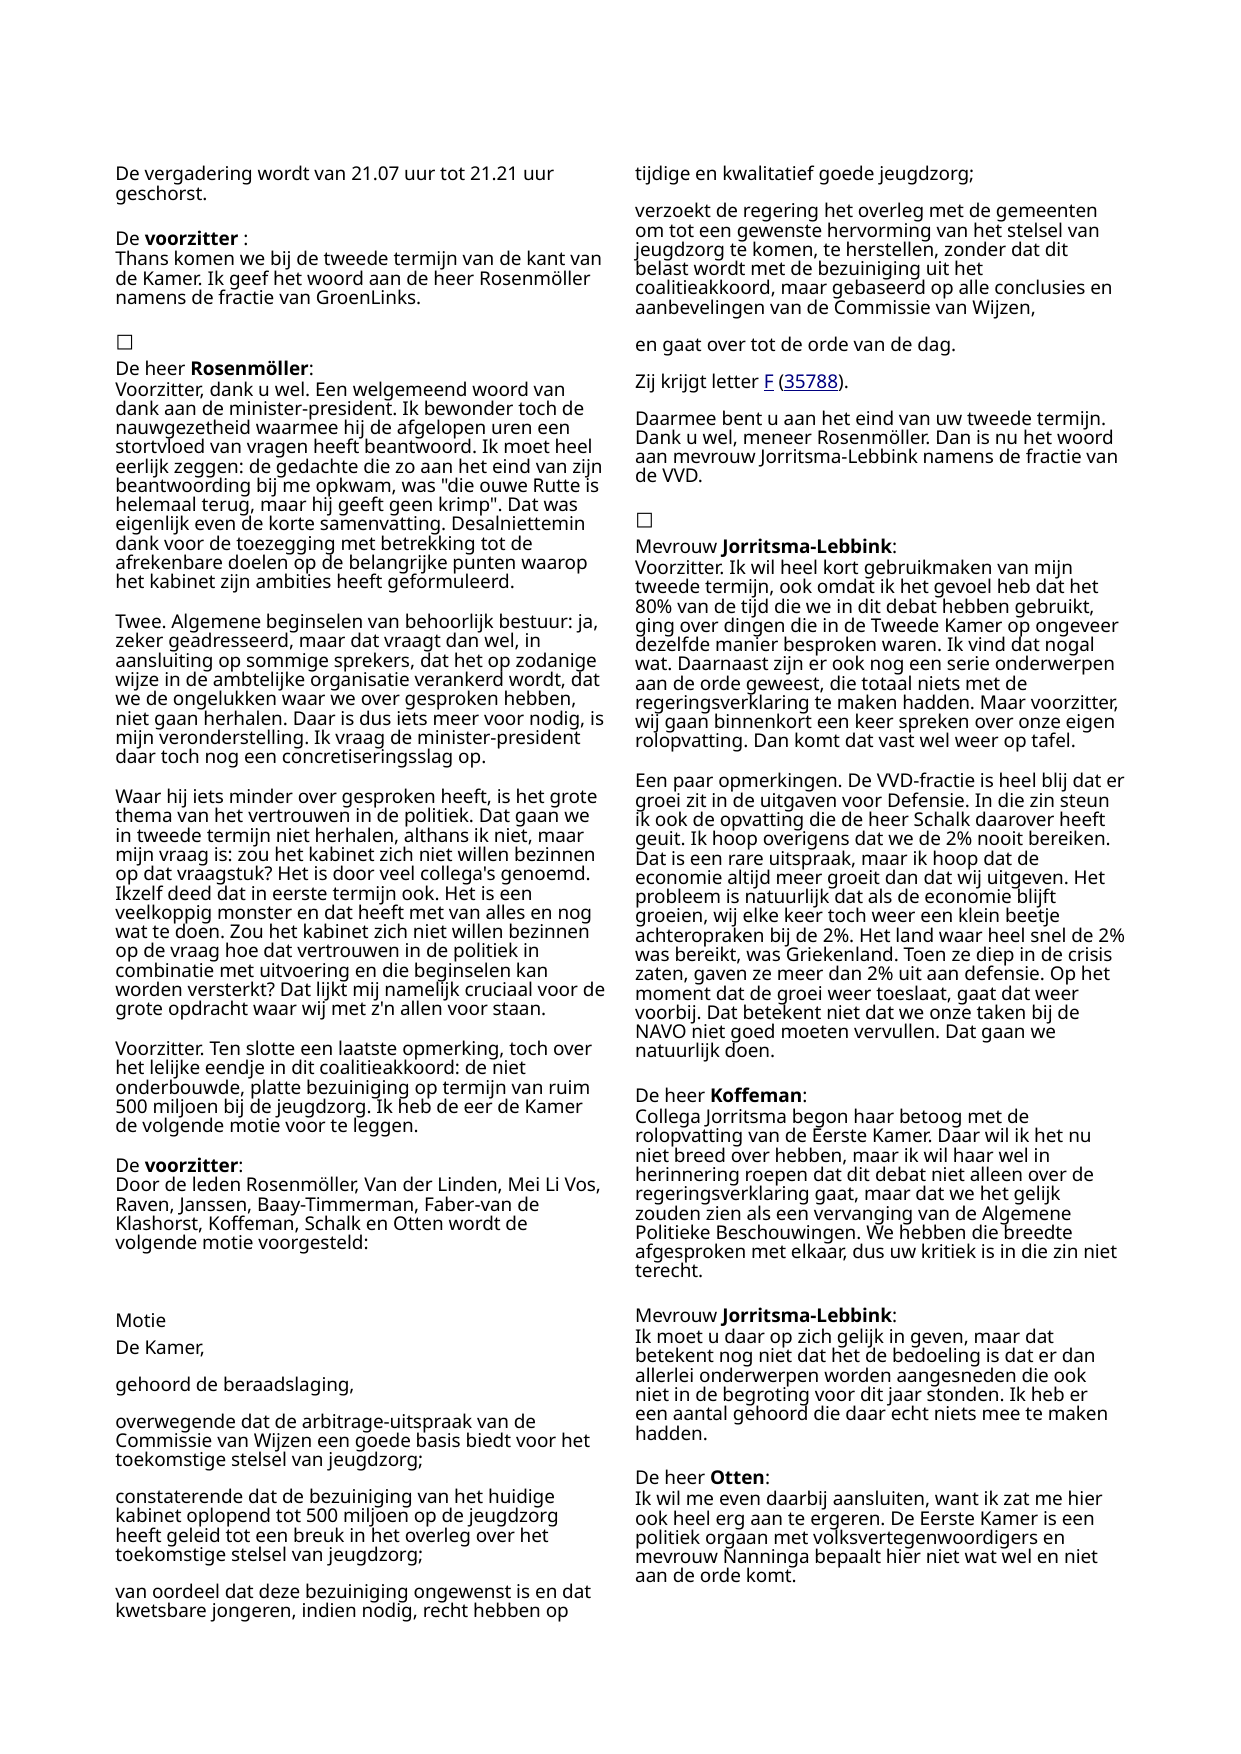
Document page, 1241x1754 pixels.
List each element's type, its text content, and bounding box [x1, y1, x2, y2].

text Waar hij iets minder over gesproken heeft, is het grote thema van het vertrouwen in de politiek. Dat gaan we in tweede termijn niet herhalen, althans ik niet, maar mijn vraag is: zou het kabinet zich niet willen bezinnen op dat vraagstuk? Het is door veel collega's genoemd. Ikzelf deed dat in eerste termijn ook. Het is een veelkoppig monster en dat heeft met van alles en nog wat te doen. Zou het kabinet zich niet willen bezinnen op de vraag hoe dat vertrouwen in de politiek in combinatie met uitvoering en die beginselen kan worden versterkt? Dat lijkt mij namelijk cruciaal voor de grote opdracht waar wij met z'n allen voor staan. [115, 788, 605, 1019]
text De vergadering wordt van 21.07 uur tot 21.21 uur geschorst. [115, 165, 605, 204]
text Ik moet u daar op zich gelijk in geven, maar dat betekent nog niet dat het de bedoeling is dat er dan allerlei onderwerpen worden aangesneden die ook niet in de begroting voor dit jaar stonden. Ik heb er een aantal gehoord die daar echt niets mee te maken hadden. [635, 1328, 1125, 1444]
text Zij krijgt letter F (35788). [635, 373, 1125, 392]
text overwegende dat de arbitrage-uitspraak van de Commissie van Wijzen een goede basis biedt voor het toekomstige stelsel van jeugdzorg; [115, 1413, 605, 1470]
text Voorzitter. Ik wil heel kort gebruikmaken van mijn tweede termijn, ook omdat ik het gevoel heb dat het 80% van de tijd die we in dit debat hebben gebruikt, ging over dingen die in de Tweede Kamer op ongeveer dezelfde manier besproken waren. Ik vind dat nogal wat. Daarnaast zijn er ook nog een serie onderwerpen aan de orde geweest, die totaal niets met de regeringsverklaring te maken hadden. Maar voorzitter, wij gaan binnenkort een keer spreken over onze eigen rolopvatting. Dan komt dat vast wel weer op tafel. [635, 559, 1125, 752]
text Mevrouw Jorritsma-Lebbink: [635, 533, 1125, 559]
text Mevrouw Jorritsma-Lebbink: [635, 1302, 1125, 1328]
text De voorzitter: [115, 1157, 605, 1176]
text Door de leden Rosenmöller, Van der Linden, Mei Li Vos, Raven, Janssen, Baay-Timmerman, Faber-van de Klashorst, Koffeman, Schalk en Otten wordt de volgende motie voorgesteld: [115, 1176, 605, 1253]
text tijdige en kwalitatief goede jeugdzorg; [635, 165, 1125, 184]
text constaterende dat de bezuiniging van het huidige kabinet oplopend tot 500 miljoen op de jeugdzorg heeft geleid tot een breuk in het overleg over het toekomstige stelsel van jeugdzorg; [115, 1488, 605, 1565]
text De heer Koffeman: [635, 1082, 1125, 1108]
text De heer Rosenmöller: [115, 355, 605, 381]
text Daarmee bent u aan het eind van uw tweede termijn. Dank u wel, meneer Rosenmöller. Dan is nu het woord aan mevrouw Jorritsma-Lebbink namens de fractie van de VVD. [635, 410, 1125, 487]
text Ik wil me even daarbij aansluiten, want ik zat me hier ook heel erg aan te ergeren. De Eerste Kamer is een politiek orgaan met volksvertegenwoordigers en mevrouw Nanninga bepaalt hier niet wat wel en niet aan de orde komt. [635, 1490, 1125, 1587]
text Thans komen we bij de tweede termijn van de kant van de Kamer. Ik geef het woord aan de heer Rosenmöller namens de fractie van GroenLinks. [115, 250, 605, 308]
text Twee. Algemene beginselen van behoorlijk bestuur: ja, zeker geadresseerd, maar dat vraagt dan wel, in aansluiting op sommige sprekers, dat het op zodanige wijze in de ambtelijke organisatie verankerd wordt, dat we de ongelukken waar we over gesproken hebben, niet gaan herhalen. Daar is dus iets meer voor nodig, is mijn veronderstelling. Ik vraag de minister-president daar toch nog een concretiseringsslag op. [115, 613, 605, 767]
text van oordeel dat deze bezuiniging ongewenst is en dat kwetsbare jongeren, indien nodig, recht hebben op [115, 1583, 605, 1621]
text Collega Jorritsma begon haar betoog met de rolopvatting van de Eerste Kamer. Daar wil ik het nu niet breed over hebben, maar ik wil haar wel in herinnering roepen dat dit debat niet alleen over de regeringsverklaring gaat, maar dat we het gelijk zouden zien als een vervanging van de Algemene Politieke Beschouwingen. We hebben die breedte afgesproken met elkaar, dus uw kritiek is in die zin niet terecht. [635, 1108, 1125, 1282]
text ⬜ [635, 508, 1125, 533]
text De voorzitter : [115, 225, 605, 250]
text Motie [115, 1307, 605, 1333]
text gehoord de beraadslaging, [115, 1376, 605, 1395]
text en gaat over tot de orde van de dag. [635, 336, 1125, 355]
text Voorzitter. Ten slotte een laatste opmerking, toch over het lelijke eendje in dit coalitieakkoord: de niet onderbouwde, platte bezuiniging op termijn van ruim 500 miljoen bij de jeugdzorg. Ik heb de eer de Kamer de volgende motie voor te leggen. [115, 1040, 605, 1136]
text ⬜ [115, 329, 605, 355]
text Voorzitter, dank u wel. Een welgemeend woord van dank aan de minister-president. Ik bewonder toch de nauwgezetheid waarmee hij de afgelopen uren een stortvloed van vragen heeft beantwoord. Ik moet heel eerlijk zeggen: de gedachte die zo aan het eind van zijn beantwoording bij me opkwam, was "die ouwe Rutte is helemaal terug, maar hij geeft geen krimp". Dat was eigenlijk even de korte samenvatting. Desalniettemin dank voor de toezegging met betrekking tot de afrekenbare doelen op de belangrijke punten waarop het kabinet zijn ambities heeft geformuleerd. [115, 381, 605, 592]
text Een paar opmerkingen. De VVD-fractie is heel blij dat er groei zit in de uitgaven voor Defensie. In die zin steun ik ook de opvatting die de heer Schalk daarover heeft geuit. Ik hoop overigens dat we de 2% nooit bereiken. Dat is een rare uitspraak, maar ik hoop dat de economie altijd meer groeit dan dat wij uitgeven. Het probleem is natuurlijk dat als de economie blijft groeien, wij elke keer toch weer een klein beetje achteropraken bij de 2%. Het land waar heel snel de 2% was bereikt, was Griekenland. Toen ze diep in de crisis zaten, gaven ze meer dan 2% uit aan defensie. Op het moment dat de groei weer toeslaat, gaat dat weer voorbij. Dat betekent niet dat we onze taken bij de NAVO niet goed moeten vervullen. Dat gaan we natuurlijk doen. [635, 772, 1125, 1062]
text De Kamer, [115, 1339, 605, 1358]
text verzoekt de regering het overleg met de gemeenten om tot een gewenste hervorming van het stelsel van jeugdzorg te komen, te herstellen, zonder dat dit belast wordt met de bezuiniging uit het coalitieakkoord, maar gebaseerd op alle conclusies en aanbevelingen van de Commissie van Wijzen, [635, 202, 1125, 318]
text De heer Otten: [635, 1464, 1125, 1490]
